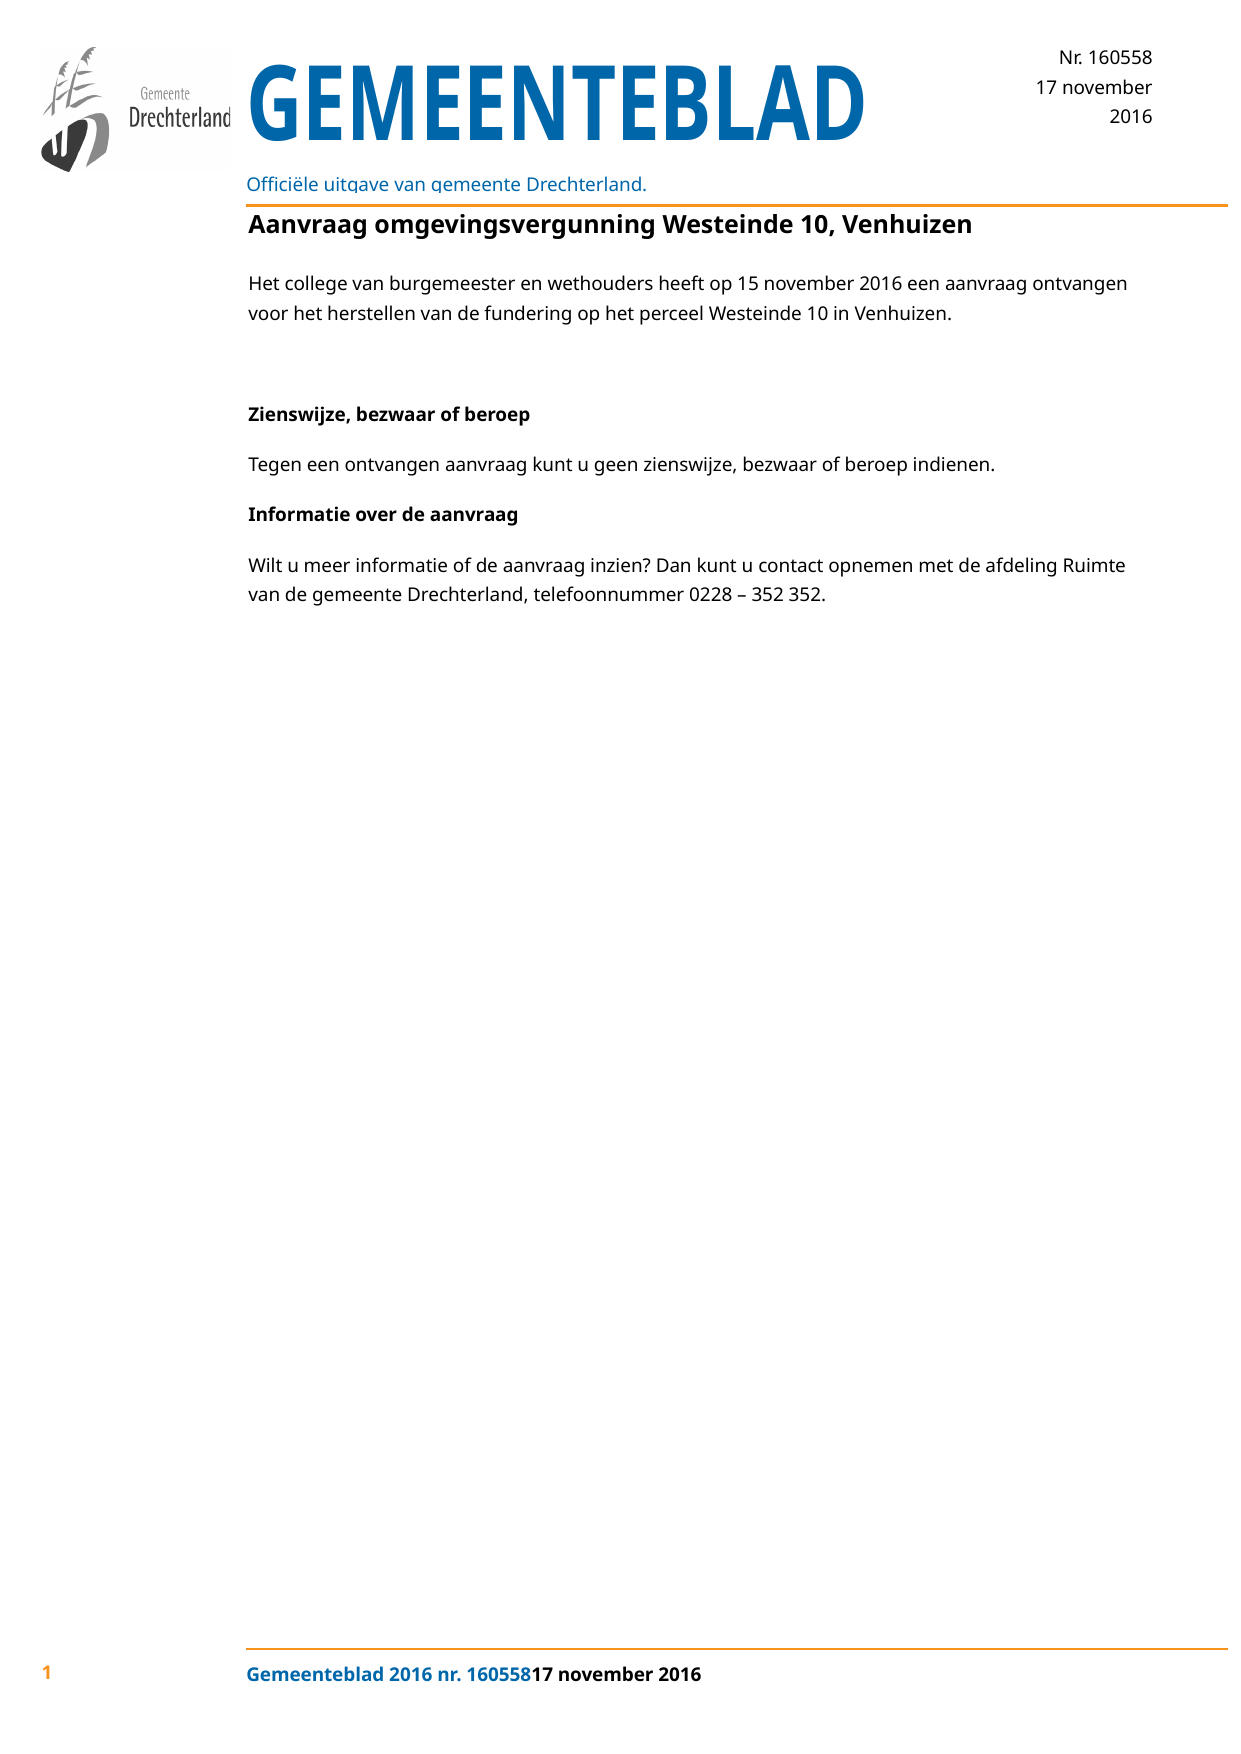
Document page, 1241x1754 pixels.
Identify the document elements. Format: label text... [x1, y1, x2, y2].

picture [41, 47, 231, 172]
text Aanvraag omgevingsvergunning Westeinde 10, Venhuizen [248, 207, 1152, 241]
text Informatie over de aanvraag [248, 502, 1152, 527]
text Zienswijze, bezwaar of beroep [248, 401, 1152, 426]
text Tegen een ontvangen aanvraag kunt u geen zienswijze, bezwaar of beroep indienen. [248, 451, 1152, 477]
text Wilt u meer informatie of de aanvraag inzien? Dan kunt u contact opnemen met de afdeling Ruimte van de gemeente Drechterland, telefoonnummer 0228 – 352 352. [248, 552, 1152, 607]
text Het college van burgemeester en wethouders heeft op 15 november 2016 een aanvraag ontvangen voor het herstellen van de fundering op het perceel Westeinde 10 in Venhuizen. [248, 270, 1152, 326]
